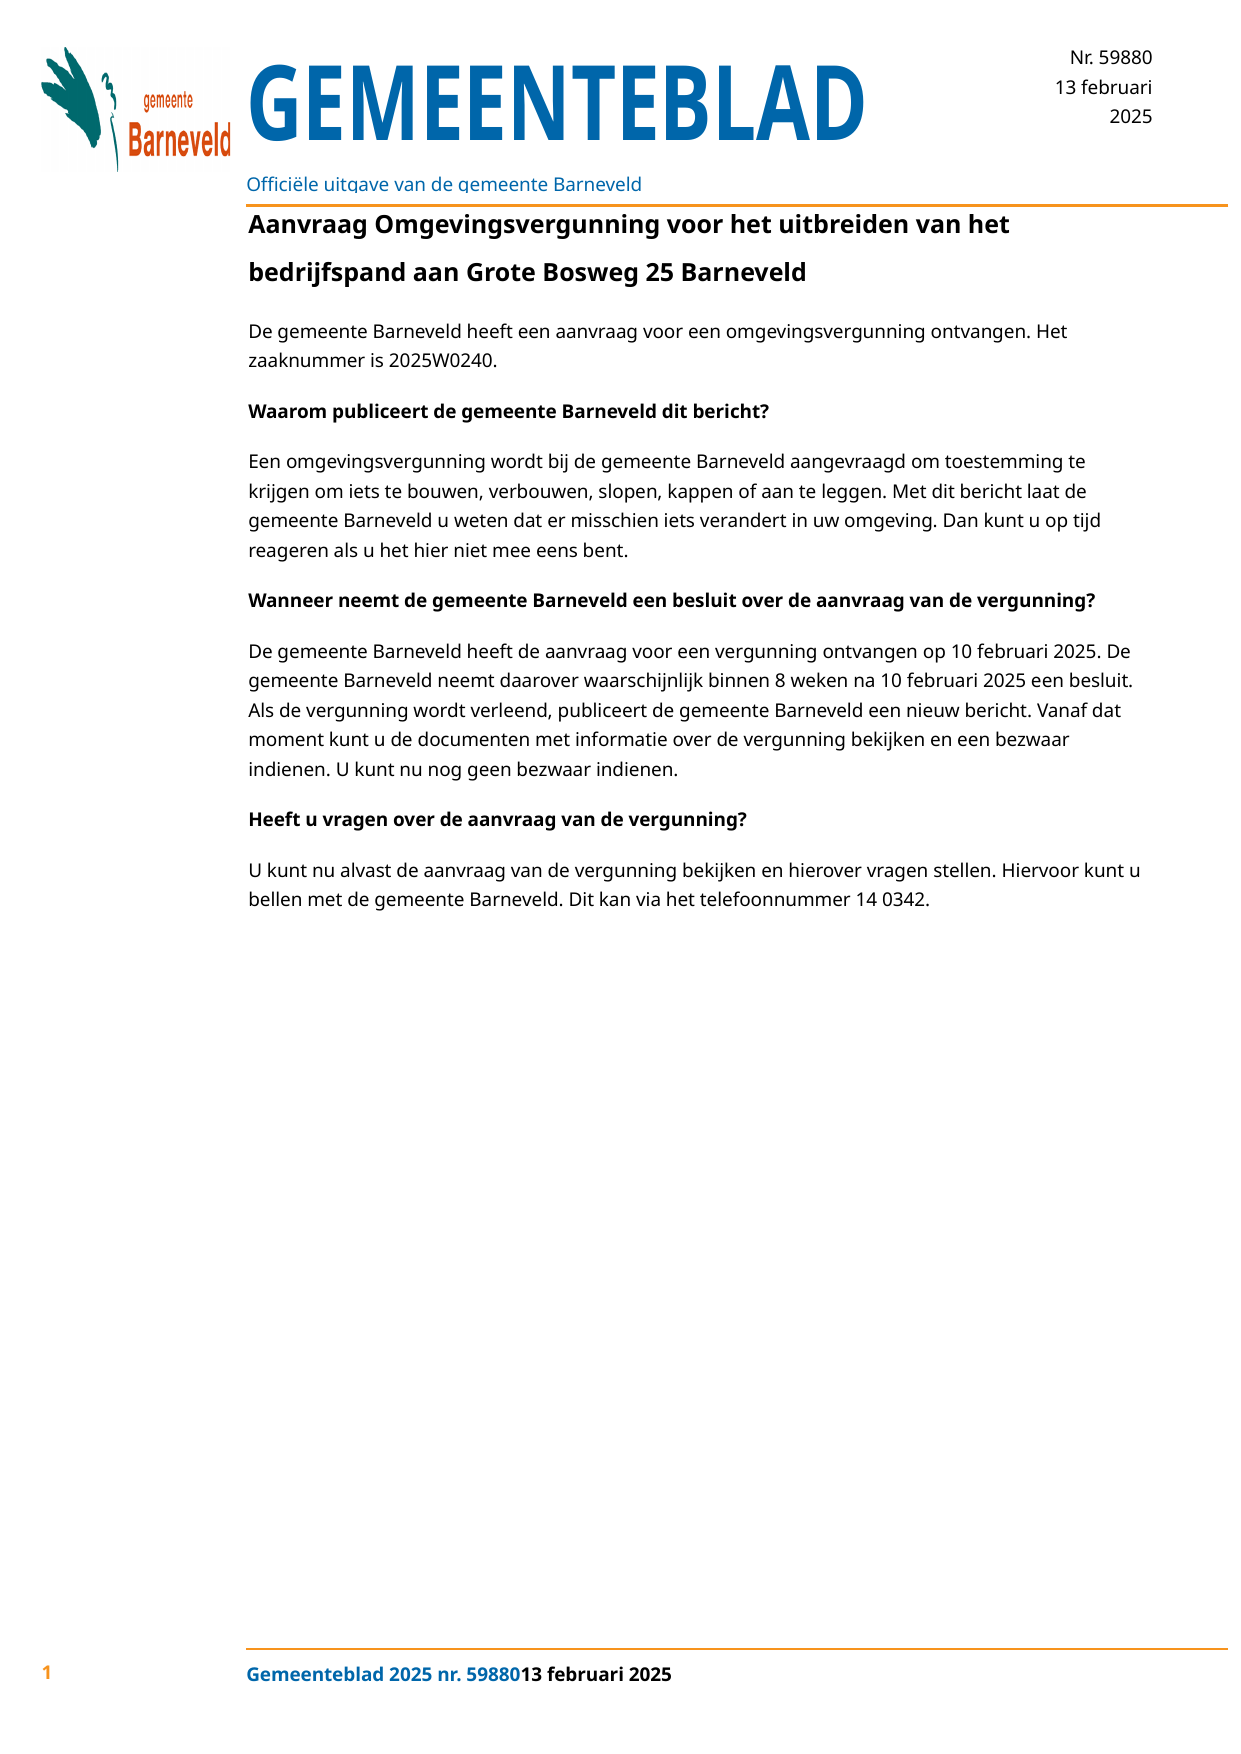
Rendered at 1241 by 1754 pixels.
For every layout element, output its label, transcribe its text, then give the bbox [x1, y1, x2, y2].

picture [41, 47, 231, 172]
text De gemeente Barneveld heeft een aanvraag voor een omgevingsvergunning ontvangen. Het zaaknummer is 2025W0240. [248, 318, 1152, 373]
text Waarom publiceert de gemeente Barneveld dit bericht? [248, 398, 1152, 424]
text Heeft u vragen over de aanvraag van de vergunning? [248, 807, 1152, 832]
text De gemeente Barneveld heeft de aanvraag voor een vergunning ontvangen op 10 februari 2025. De gemeente Barneveld neemt daarover waarschijnlijk binnen 8 weken na 10 februari 2025 een besluit. Als de vergunning wordt verleend, publiceert de gemeente Barneveld een nieuw bericht. Vanaf dat moment kunt u de documenten met informatie over de vergunning bekijken en een bezwaar indienen. U kunt nu nog geen bezwaar indienen. [248, 638, 1152, 782]
text U kunt nu alvast de aanvraag van de vergunning bekijken en hierover vragen stellen. Hiervoor kunt u bellen met de gemeente Barneveld. Dit kan via het telefoonnummer 14 0342. [248, 857, 1152, 912]
text Een omgevingsvergunning wordt bij de gemeente Barneveld aangevraagd om toestemming te krijgen om iets te bouwen, verbouwen, slopen, kappen of aan te leggen. Met dit bericht laat de gemeente Barneveld u weten dat er misschien iets verandert in uw omgeving. Dan kunt u op tijd reageren als u het hier niet mee eens bent. [248, 448, 1152, 563]
text Wanneer neemt de gemeente Barneveld een besluit over de aanvraag van de vergunning? [248, 587, 1152, 613]
text Aanvraag Omgevingsvergunning voor het uitbreiden van het bedrijfspand aan Grote Bosweg 25 Barneveld [248, 207, 1152, 288]
